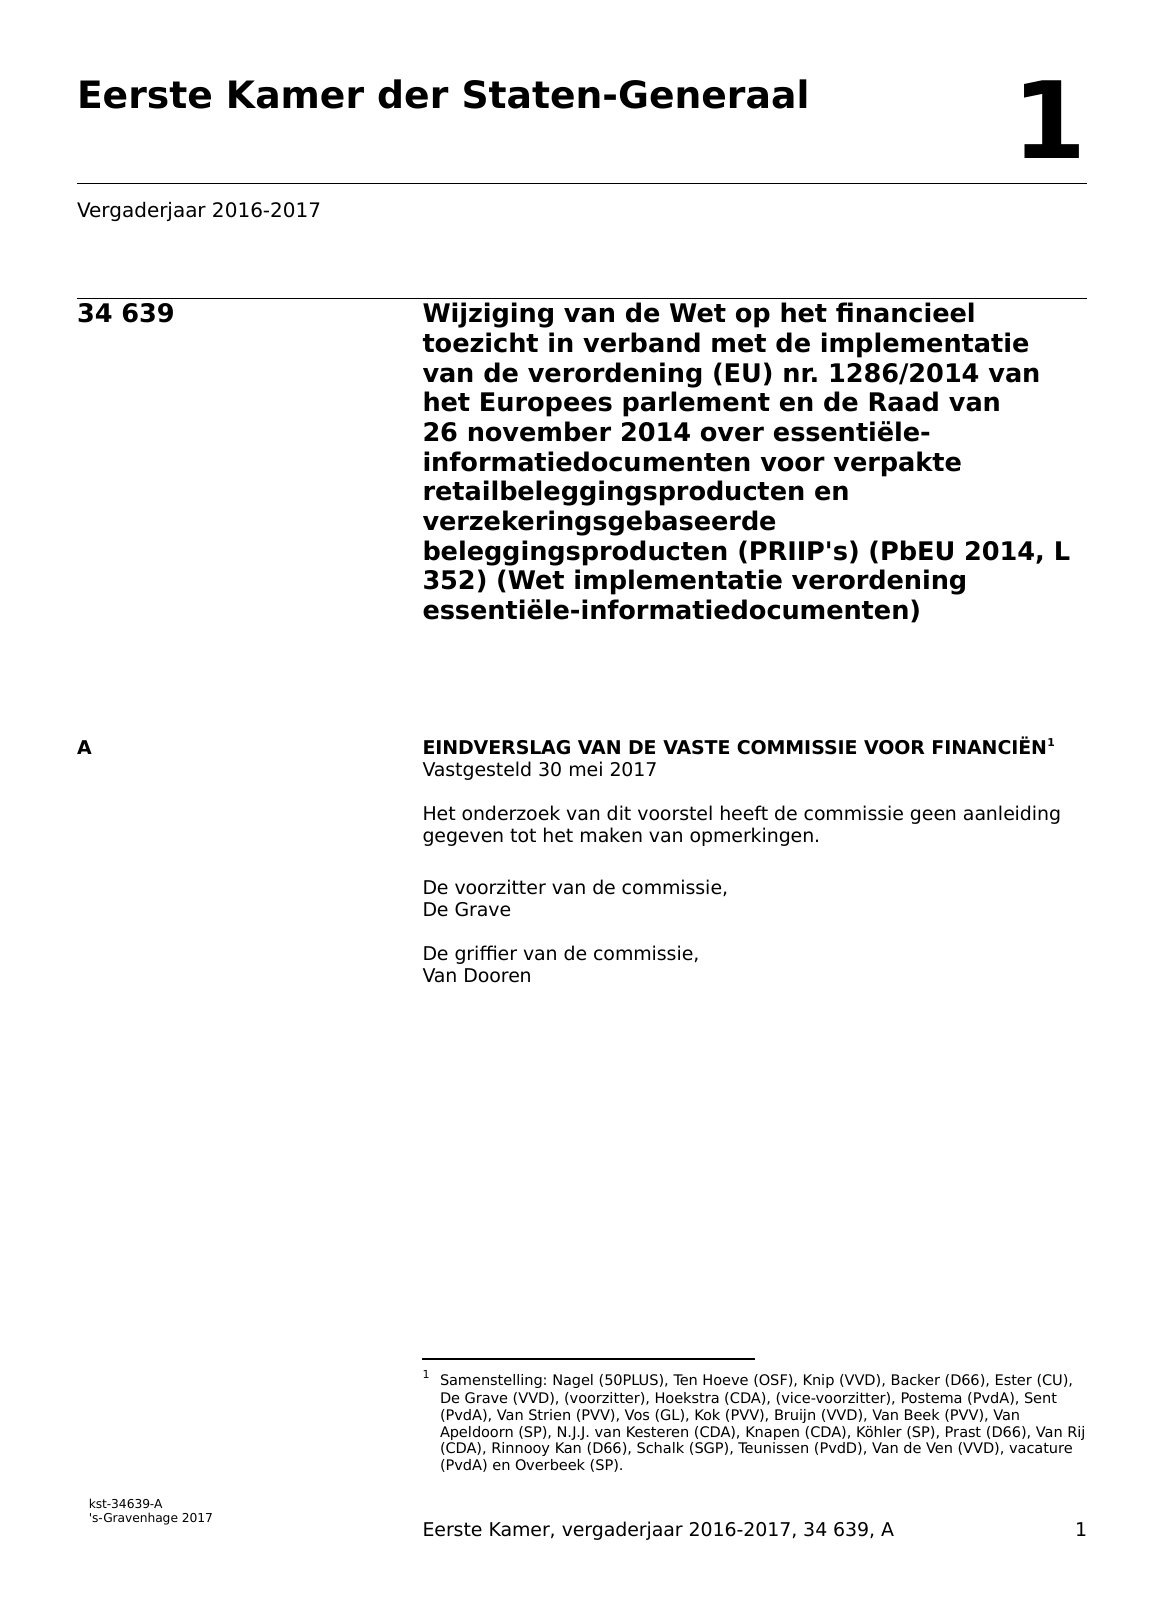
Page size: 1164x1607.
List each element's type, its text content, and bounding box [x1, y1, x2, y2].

text Het onderzoek van dit voorstel heeft de commissie geen aanleiding gegeven tot het maken van opmerkingen. [422, 803, 1087, 847]
subtitle A EINDVERSLAG VAN DE VASTE COMMISSIE VOOR FINANCIËN [77, 737, 1087, 758]
text Vastgesteld 30 mei 2017 [422, 758, 1087, 781]
text De voorzitter van de commissie, De Grave [422, 877, 1087, 921]
text Samenstelling: Nagel (50PLUS), Ten Hoeve (OSF), Knip (VVD), Backer (D66), Ester (CU), De Grave (VVD), (voorzitter), Hoekstra (CDA), (vice-voorzitter), Postema (PvdA), Sent (PvdA), Van Strien (PVV), Vos (GL), Kok (PVV), Bruijn (VVD), Van Beek (PVV), Van Apeldoorn (SP), N.J.J. van Kesteren (CDA), Knapen (CDA), Köhler (SP), Prast (D66), Van Rij (CDA), Rinnooy Kan (D66), Schalk (SGP), Teunissen (PvdD), Van de Ven (VVD), vacature (PvdA) en Overbeek (SP). [422, 1368, 1087, 1474]
subtitle 34 639 Wijziging van de Wet op het financieel toezicht in verband met de implementatie van de verordening (EU) nr. 1286/2014 van het Europees parlement en de Raad van 26 november 2014 over essentiële-informatiedocumenten voor verpakte retailbeleggingsproducten en verzekeringsgebaseerde beleggingsproducten (PRIIP's) (PbEU 2014, L 352) (Wet implementatie verordening essentiële-informatiedocumenten) [77, 299, 1087, 626]
text kst-34639-A [88, 1497, 323, 1511]
table_cell Vergaderjaar 2016-2017 [77, 184, 1087, 298]
table_header 1 [886, 59, 1087, 183]
table_header Eerste Kamer der Staten-Generaal [77, 59, 886, 183]
text De griffier van de commissie, Van Dooren [422, 943, 1087, 987]
text 's-Gravenhage 2017 [88, 1511, 323, 1525]
